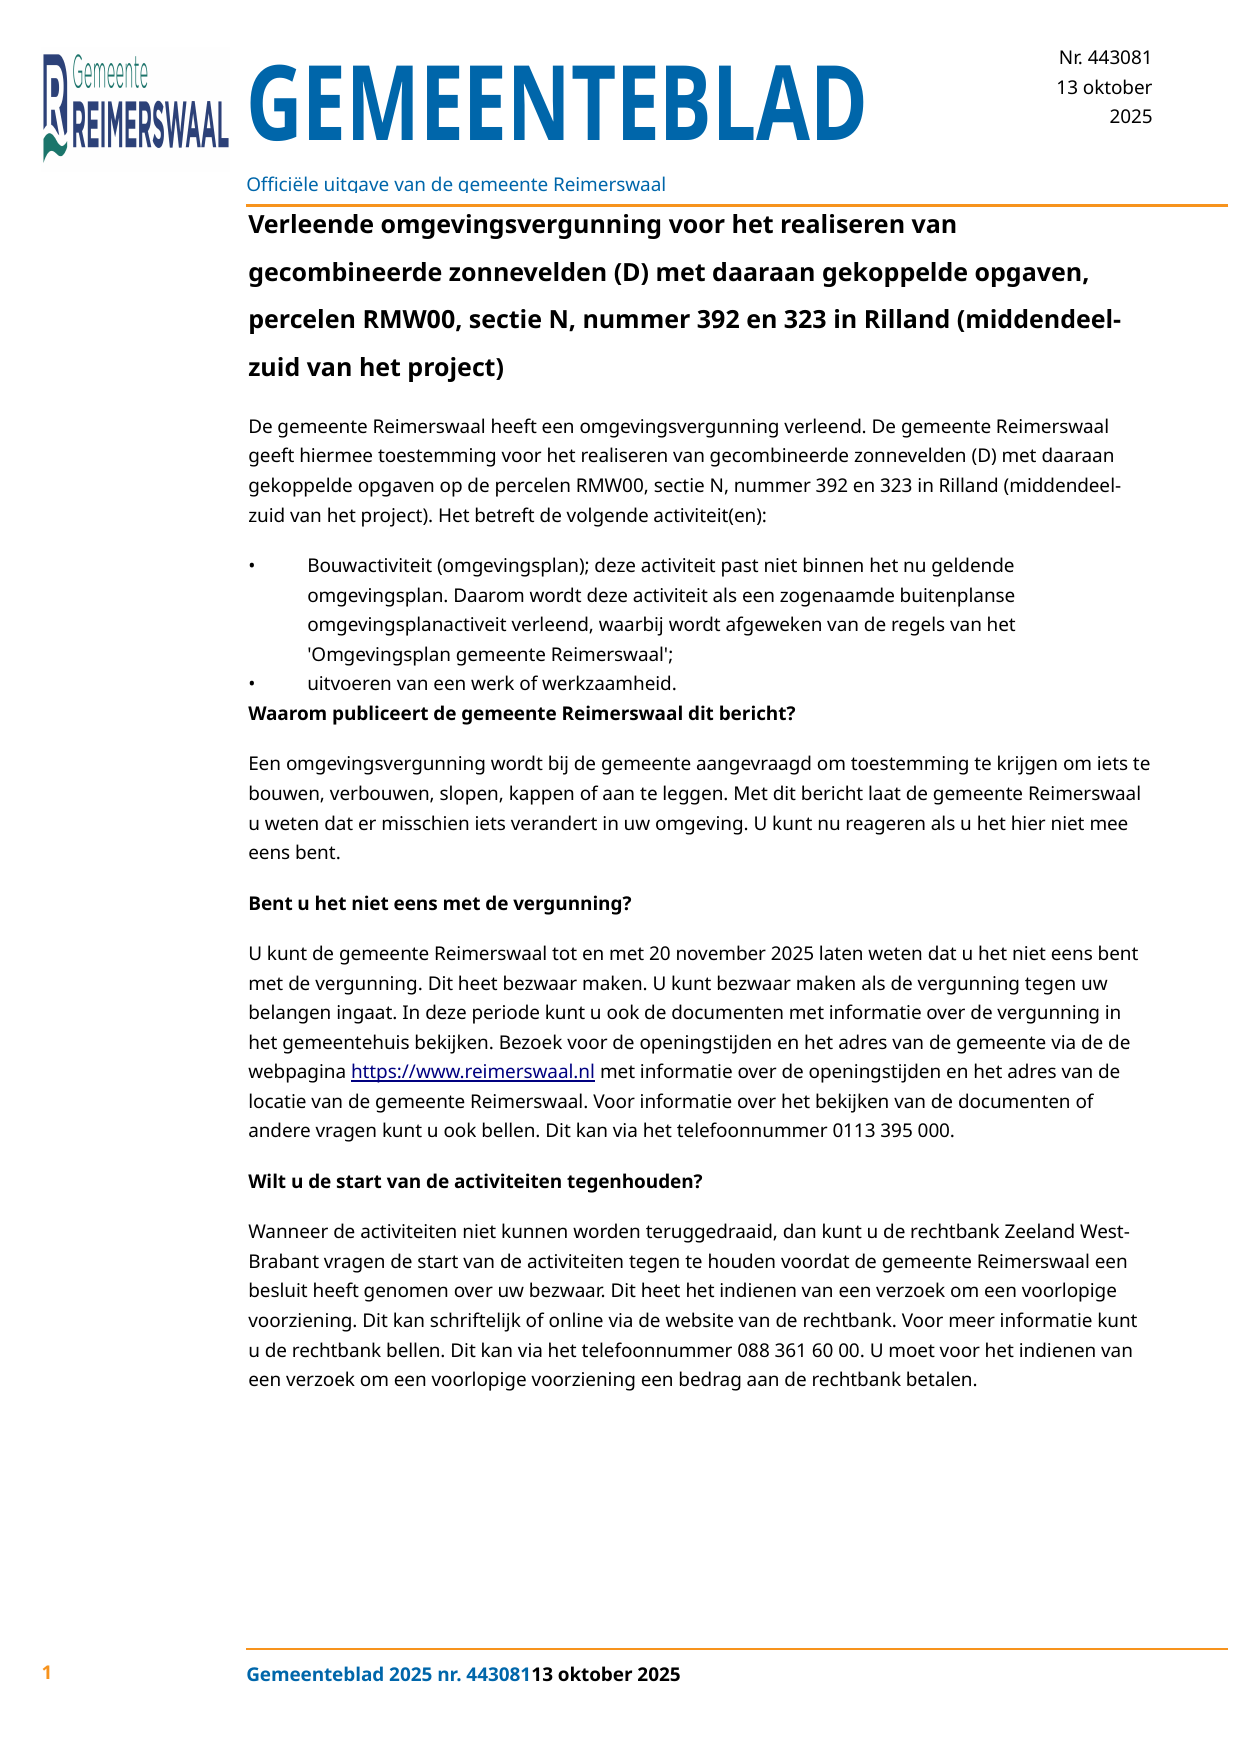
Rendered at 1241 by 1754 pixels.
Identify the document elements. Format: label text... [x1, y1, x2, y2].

text Verleende omgevingsvergunning voor het realiseren van gecombineerde zonnevelden (D) met daaraan gekoppelde opgaven, percelen RMW00, sectie N, nummer 392 en 323 in Rilland (middendeel-zuid van het project) [248, 207, 1152, 384]
text Een omgevingsvergunning wordt bij de gemeente aangevraagd om toestemming te krijgen om iets te bouwen, verbouwen, slopen, kappen of aan te leggen. Met dit bericht laat de gemeente Reimerswaal u weten dat er misschien iets verandert in uw omgeving. U kunt nu reageren als u het hier niet mee eens bent. [248, 751, 1152, 865]
list Bouwactiviteit (omgevingsplan); deze activiteit past niet binnen het nu geldende omgevingsplan. Daarom wordt deze activiteit als een zogenaamde buitenplanse omgevingsplanactiveit verleend, waarbij wordt afgeweken van de regels van het 'Omgevingsplan gemeente Reimerswaal'; [248, 552, 1152, 667]
text Bent u het niet eens met de vergunning? [248, 890, 1152, 916]
picture [41, 47, 231, 172]
list uitvoeren van een werk of werkzaamheid. [248, 671, 1152, 696]
text Wanneer de activiteiten niet kunnen worden teruggedraaid, dan kunt u de rechtbank Zeeland West-Brabant vragen de start van de activiteiten tegen te houden voordat de gemeente Reimerswaal een besluit heeft genomen over uw bezwaar. Dit heet het indienen van een verzoek om een voorlopige voorziening. Dit kan schriftelijk of online via de website van de rechtbank. Voor meer informatie kunt u de rechtbank bellen. Dit kan via het telefoonnummer 088 361 60 00. U moet voor het indienen van een verzoek om een voorlopige voorziening een bedrag aan de rechtbank betalen. [248, 1218, 1152, 1392]
text Waarom publiceert de gemeente Reimerswaal dit bericht? [248, 700, 1152, 726]
text De gemeente Reimerswaal heeft een omgevingsvergunning verleend. De gemeente Reimerswaal geeft hiermee toestemming voor het realiseren van gecombineerde zonnevelden (D) met daaraan gekoppelde opgaven op de percelen RMW00, sectie N, nummer 392 en 323 in Rilland (middendeel-zuid van het project). Het betreft de volgende activiteit(en): [248, 413, 1152, 528]
text U kunt de gemeente Reimerswaal tot en met 20 november 2025 laten weten dat u het niet eens bent met de vergunning. Dit heet bezwaar maken. U kunt bezwaar maken als de vergunning tegen uw belangen ingaat. In deze periode kunt u ook de documenten met informatie over de vergunning in het gemeentehuis bekijken. Bezoek voor de openingstijden en het adres van de gemeente via de de webpagina https://www.reimerswaal.nl met informatie over de openingstijden en het adres van de locatie van de gemeente Reimerswaal. Voor informatie over het bekijken van de documenten of andere vragen kunt u ook bellen. Dit kan via het telefoonnummer 0113 395 000. [248, 940, 1152, 1143]
text Wilt u de start van de activiteiten tegenhouden? [248, 1168, 1152, 1194]
